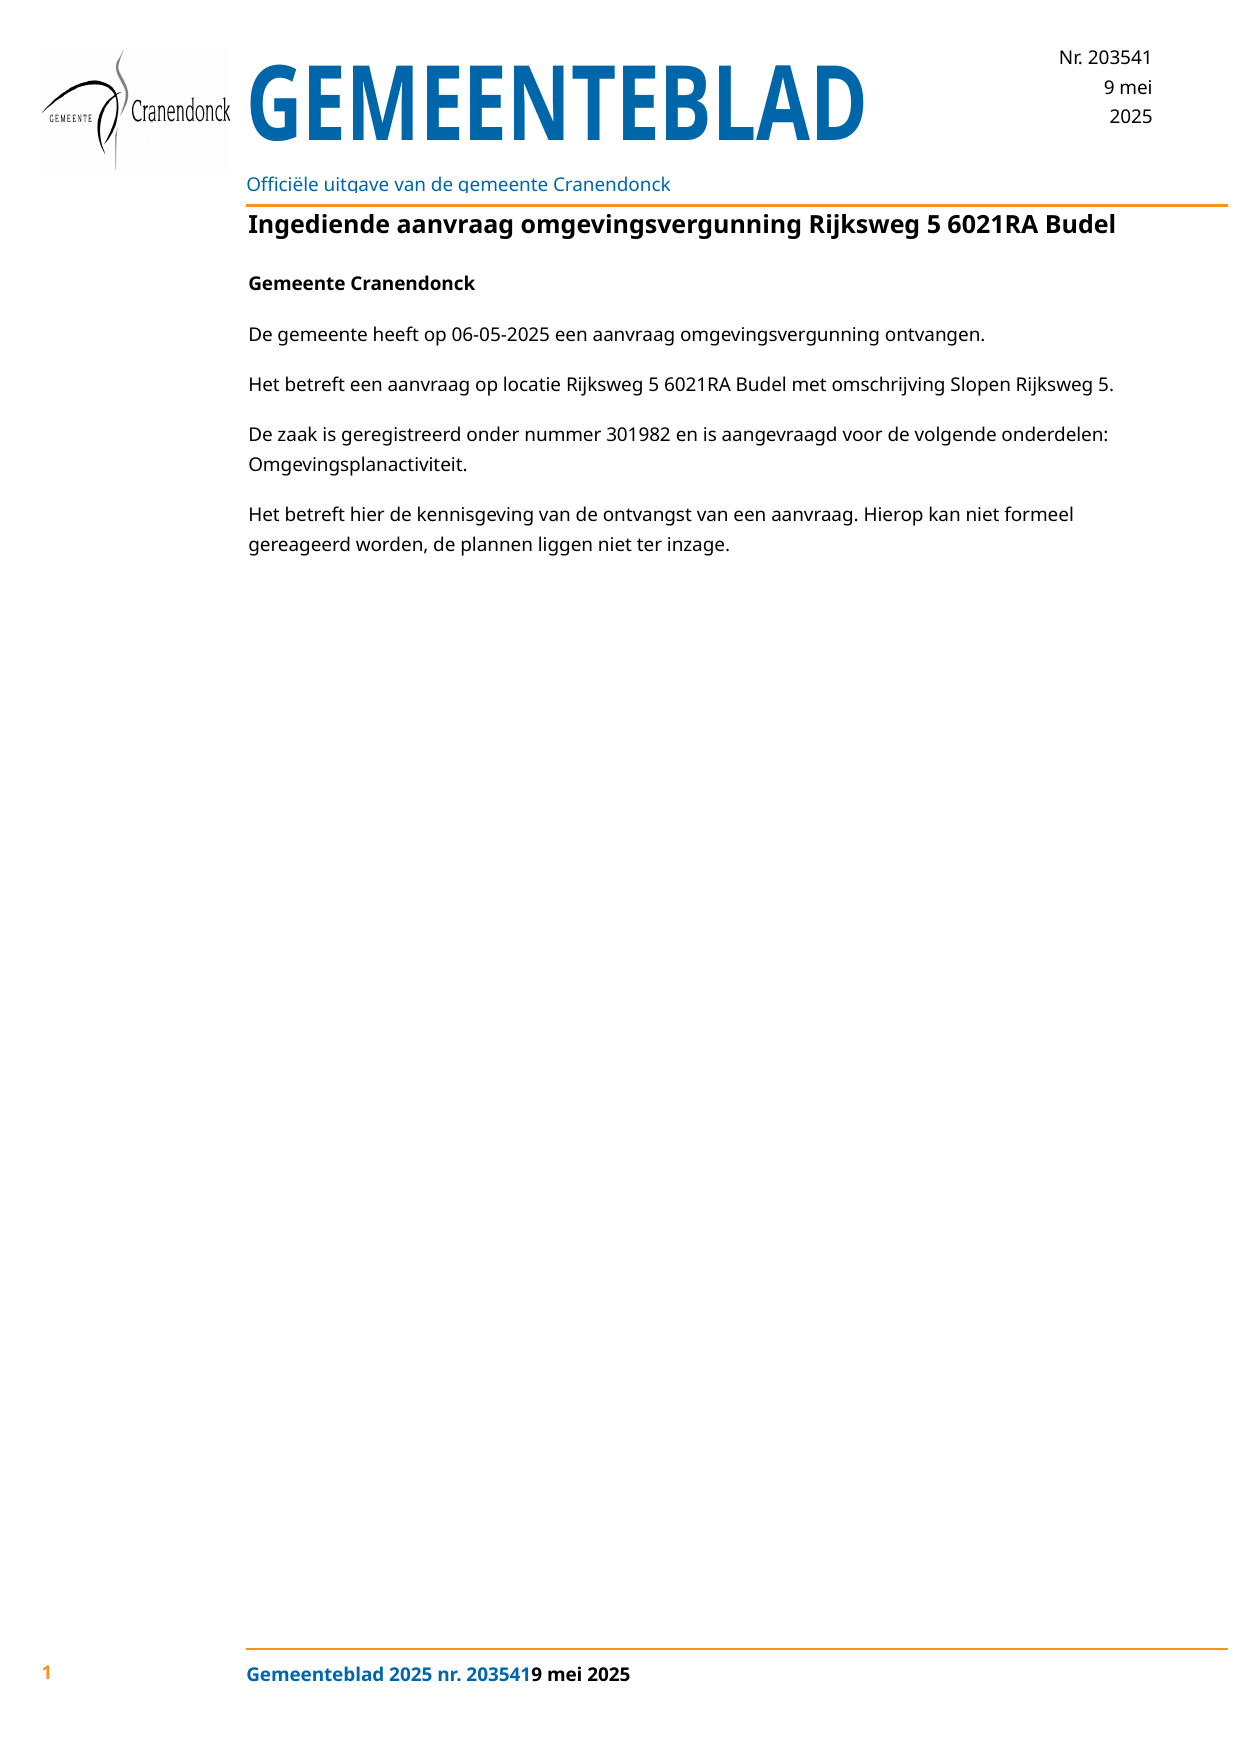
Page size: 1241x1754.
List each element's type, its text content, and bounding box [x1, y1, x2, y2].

text Gemeente Cranendonck [248, 270, 1152, 296]
text Het betreft hier de kennisgeving van de ontvangst van een aanvraag. Hierop kan niet formeel gereageerd worden, de plannen liggen niet ter inzage. [248, 502, 1152, 557]
text Ingediende aanvraag omgevingsvergunning Rijksweg 5 6021RA Budel [248, 207, 1152, 241]
text Het betreft een aanvraag op locatie Rijksweg 5 6021RA Budel met omschrijving Slopen Rijksweg 5. [248, 371, 1152, 397]
text De zaak is geregistreerd onder nummer 301982 en is aangevraagd voor de volgende onderdelen: Omgevingsplanactiviteit. [248, 422, 1152, 477]
text De gemeente heeft op 06-05-2025 een aanvraag omgevingsvergunning ontvangen. [248, 321, 1152, 346]
picture [41, 47, 231, 172]
